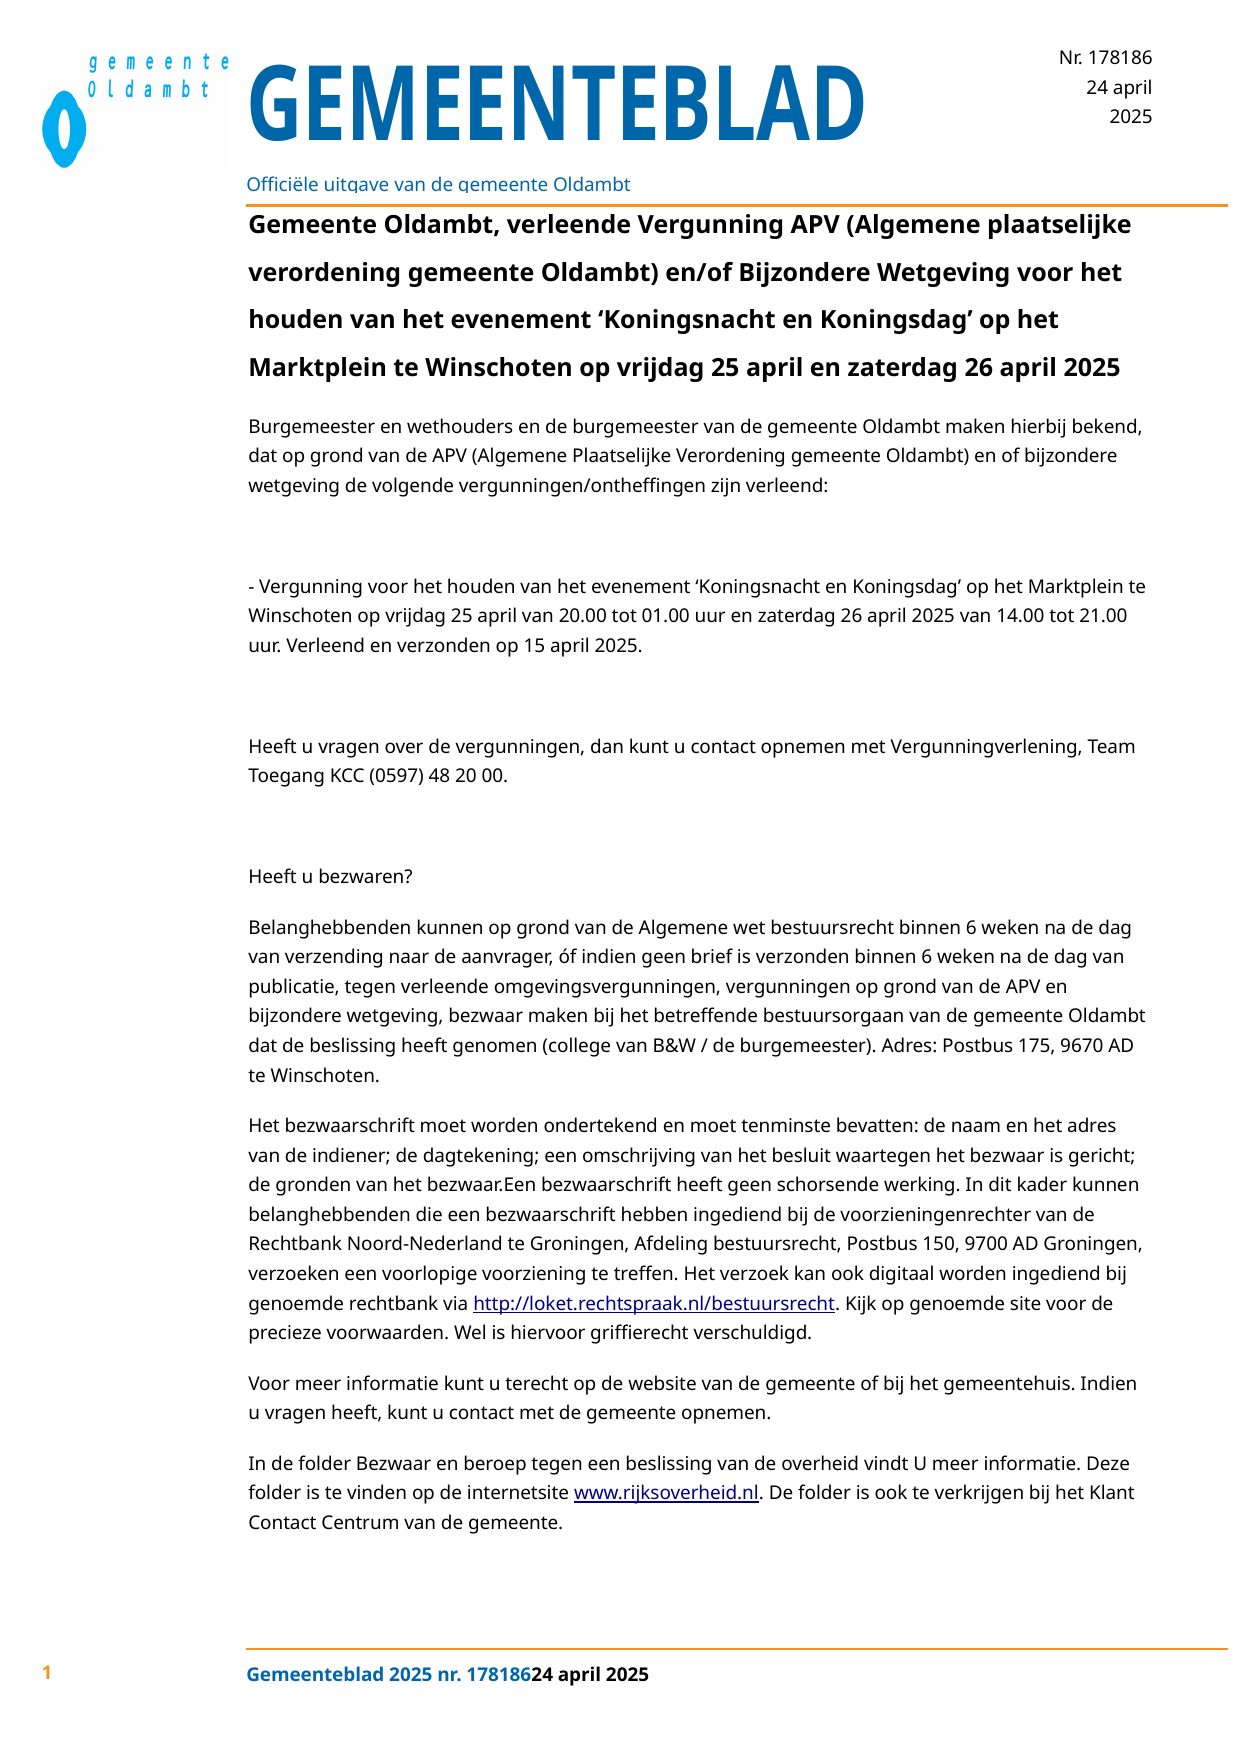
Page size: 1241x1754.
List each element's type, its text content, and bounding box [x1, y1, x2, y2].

text Gemeente Oldambt, verleende Vergunning APV (Algemene plaatselijke verordening gemeente Oldambt) en/of Bijzondere Wetgeving voor het houden van het evenement ‘Koningsnacht en Koningsdag’ op het Marktplein te Winschoten op vrijdag 25 april en zaterdag 26 april 2025 [248, 207, 1152, 384]
text Burgemeester en wethouders en de burgemeester van de gemeente Oldambt maken hierbij bekend, dat op grond van de APV (Algemene Plaatselijke Verordening gemeente Oldambt) en of bijzondere wetgeving de volgende vergunningen/ontheffingen zijn verleend: [248, 413, 1152, 498]
text In de folder Bezwaar en beroep tegen een beslissing van de overheid vindt U meer informatie. Deze folder is te vinden op de internetsite www.rijksoverheid.nl. De folder is ook te verkrijgen bij het Klant Contact Centrum van de gemeente. [248, 1450, 1152, 1535]
text Heeft u vragen over de vergunningen, dan kunt u contact opnemen met Vergunningverlening, Team Toegang KCC (0597) 48 20 00. [248, 733, 1152, 788]
text Belanghebbenden kunnen op grond van de Algemene wet bestuursrecht binnen 6 weken na de dag van verzending naar de aanvrager, óf indien geen brief is verzonden binnen 6 weken na de dag van publicatie, tegen verleende omgevingsvergunningen, vergunningen op grond van de APV en bijzondere wetgeving, bezwaar maken bij het betreffende bestuursorgaan van de gemeente Oldambt dat de beslissing heeft genomen (college van B&W / de burgemeester). Adres: Postbus 175, 9670 AD te Winschoten. [248, 914, 1152, 1088]
picture [41, 47, 231, 172]
text Voor meer informatie kunt u terecht op de website van de gemeente of bij het gemeentehuis. Indien u vragen heeft, kunt u contact met de gemeente opnemen. [248, 1370, 1152, 1425]
text Heeft u bezwaren? [248, 863, 1152, 889]
text Het bezwaarschrift moet worden ondertekend en moet tenminste bevatten: de naam en het adres van de indiener; de dagtekening; een omschrijving van het besluit waartegen het bezwaar is gericht; de gronden van het bezwaar.Een bezwaarschrift heeft geen schorsende werking. In dit kader kunnen belanghebbenden die een bezwaarschrift hebben ingediend bij de voorzieningenrechter van de Rechtbank Noord-Nederland te Groningen, Afdeling bestuursrecht, Postbus 150, 9700 AD Groningen, verzoeken een voorlopige voorziening te treffen. Het verzoek kan ook digitaal worden ingediend bij genoemde rechtbank via http://loket.rechtspraak.nl/bestuursrecht. Kijk op genoemde site voor de precieze voorwaarden. Wel is hiervoor griffierecht verschuldigd. [248, 1112, 1152, 1345]
text - Vergunning voor het houden van het evenement ‘Koningsnacht en Koningsdag’ op het Marktplein te Winschoten op vrijdag 25 april van 20.00 tot 01.00 uur en zaterdag 26 april 2025 van 14.00 tot 21.00 uur. Verleend en verzonden op 15 april 2025. [248, 573, 1152, 658]
